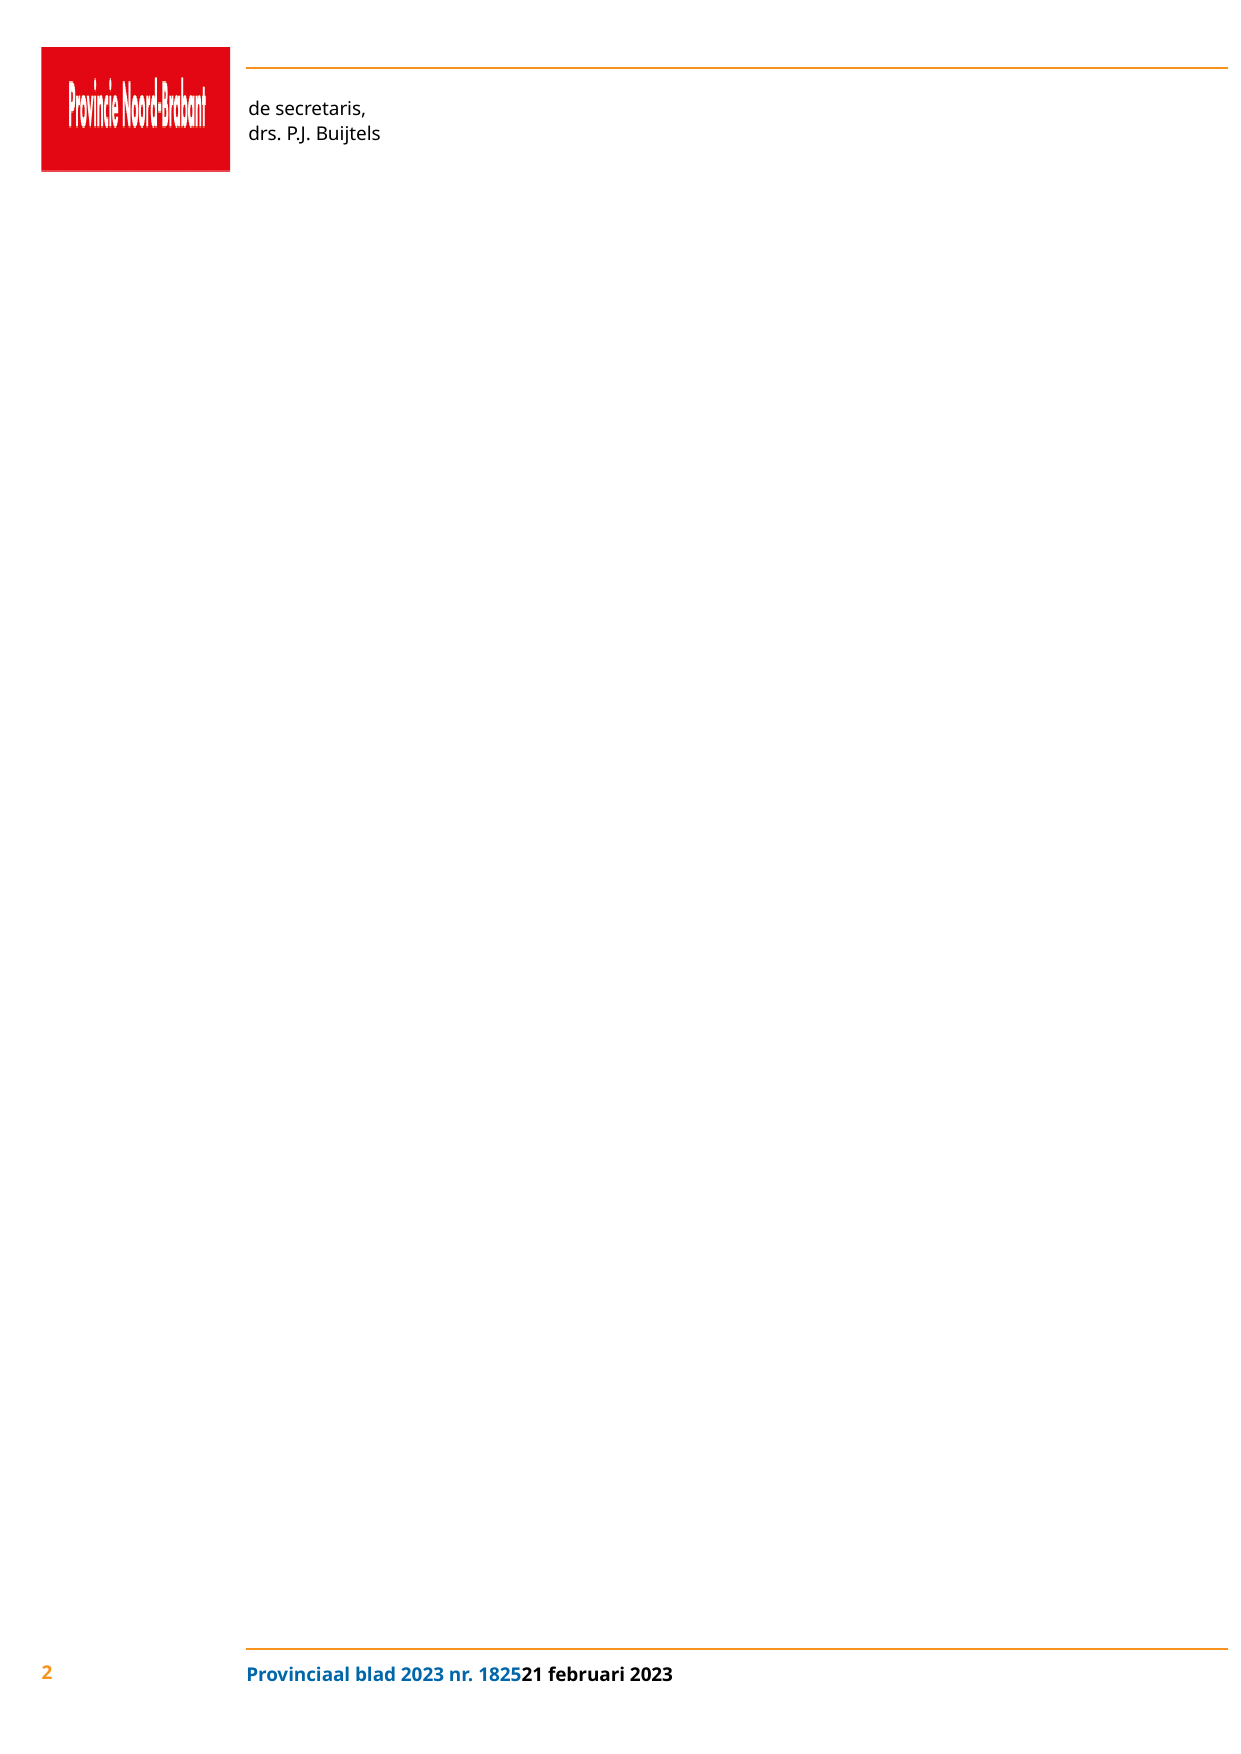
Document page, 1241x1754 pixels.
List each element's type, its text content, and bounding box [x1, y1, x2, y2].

text drs. P.J. Buijtels [248, 121, 1152, 146]
picture [41, 47, 231, 172]
text de secretaris, [248, 95, 1152, 121]
